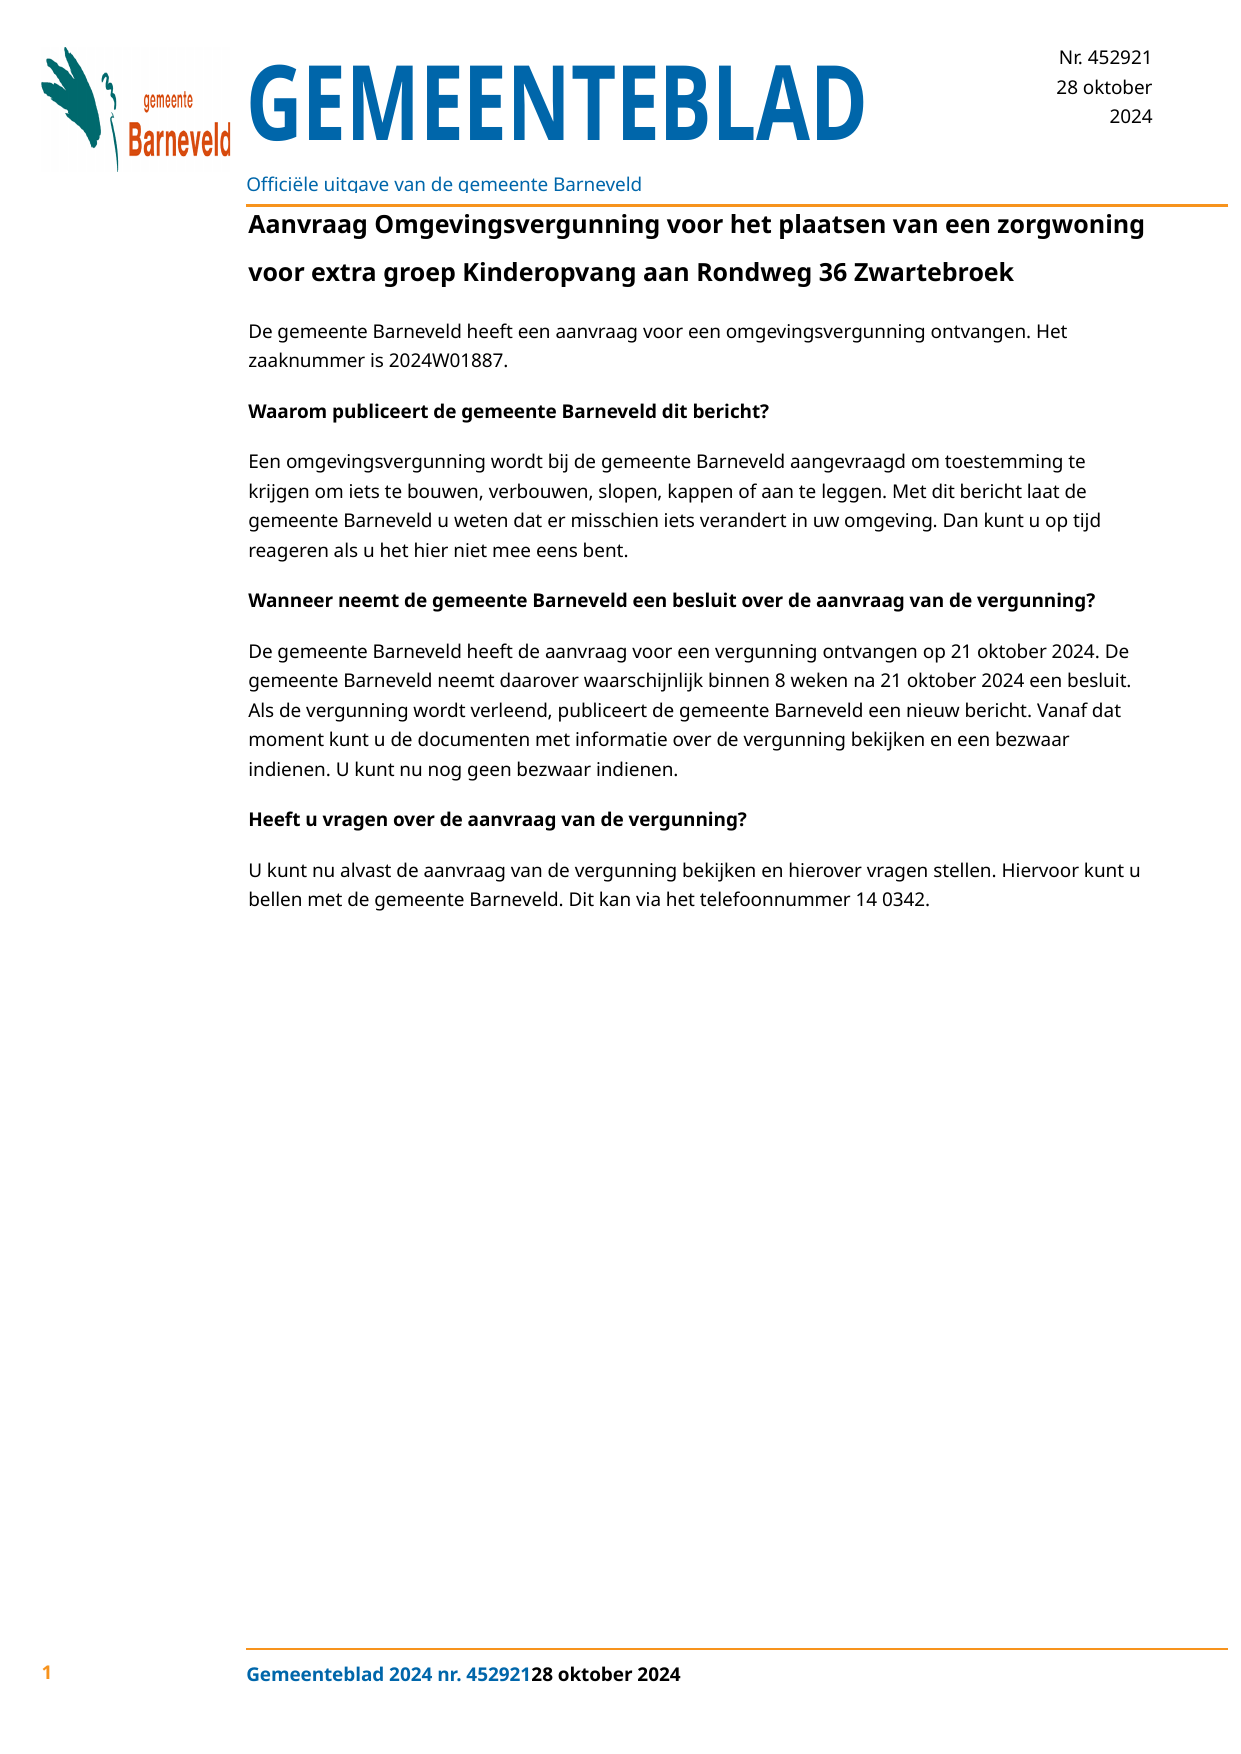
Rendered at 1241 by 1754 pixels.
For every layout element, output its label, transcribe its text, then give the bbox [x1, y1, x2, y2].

text Heeft u vragen over de aanvraag van de vergunning? [248, 807, 1152, 832]
text Een omgevingsvergunning wordt bij de gemeente Barneveld aangevraagd om toestemming te krijgen om iets te bouwen, verbouwen, slopen, kappen of aan te leggen. Met dit bericht laat de gemeente Barneveld u weten dat er misschien iets verandert in uw omgeving. Dan kunt u op tijd reageren als u het hier niet mee eens bent. [248, 448, 1152, 563]
text Waarom publiceert de gemeente Barneveld dit bericht? [248, 398, 1152, 424]
text Wanneer neemt de gemeente Barneveld een besluit over de aanvraag van de vergunning? [248, 587, 1152, 613]
text De gemeente Barneveld heeft een aanvraag voor een omgevingsvergunning ontvangen. Het zaaknummer is 2024W01887. [248, 318, 1152, 373]
picture [41, 47, 231, 172]
text U kunt nu alvast de aanvraag van de vergunning bekijken en hierover vragen stellen. Hiervoor kunt u bellen met de gemeente Barneveld. Dit kan via het telefoonnummer 14 0342. [248, 857, 1152, 912]
text De gemeente Barneveld heeft de aanvraag voor een vergunning ontvangen op 21 oktober 2024. De gemeente Barneveld neemt daarover waarschijnlijk binnen 8 weken na 21 oktober 2024 een besluit. Als de vergunning wordt verleend, publiceert de gemeente Barneveld een nieuw bericht. Vanaf dat moment kunt u de documenten met informatie over de vergunning bekijken en een bezwaar indienen. U kunt nu nog geen bezwaar indienen. [248, 638, 1152, 782]
text Aanvraag Omgevingsvergunning voor het plaatsen van een zorgwoning voor extra groep Kinderopvang aan Rondweg 36 Zwartebroek [248, 207, 1152, 288]
